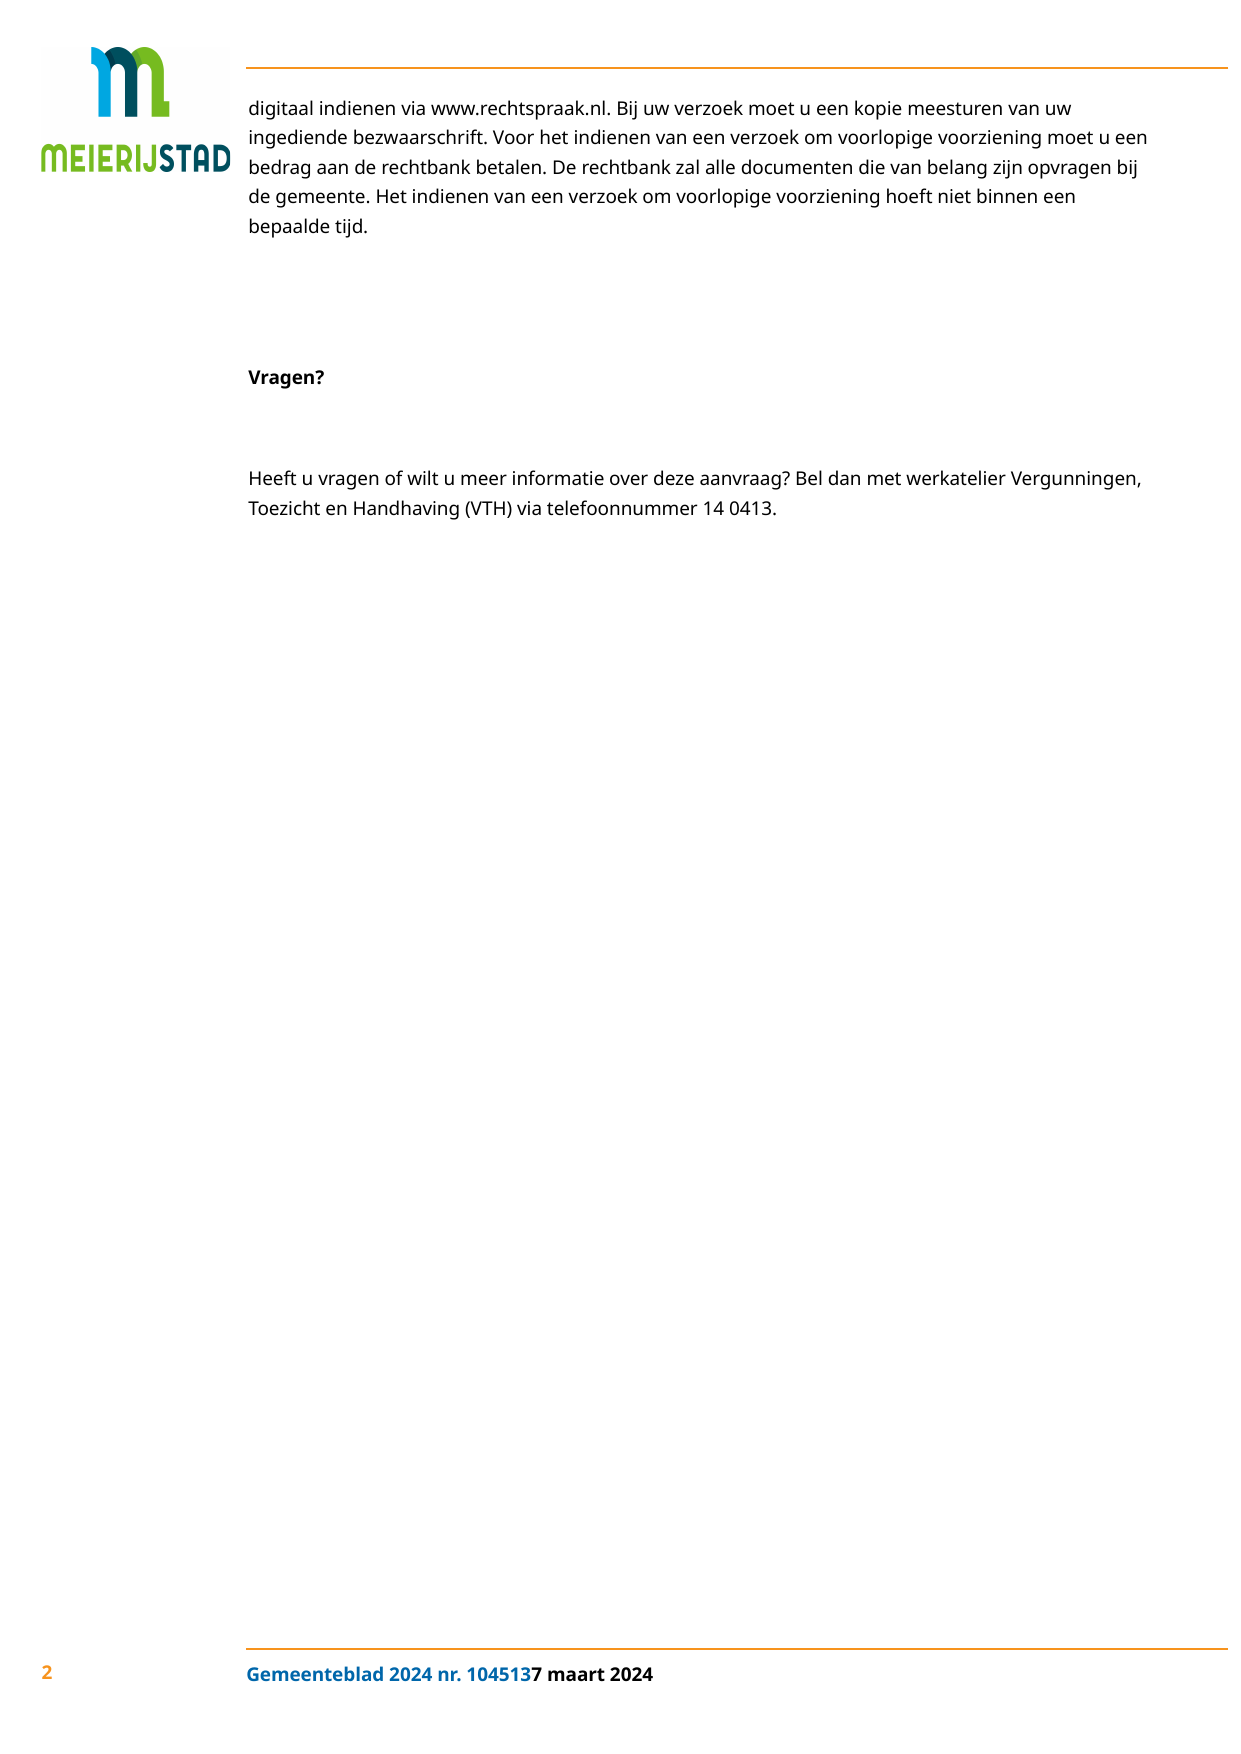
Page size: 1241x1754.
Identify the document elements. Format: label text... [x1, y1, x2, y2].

text Vragen? [248, 364, 1152, 390]
picture [41, 47, 231, 172]
text Heeft u vragen of wilt u meer informatie over deze aanvraag? Bel dan met werkatelier Vergunningen, Toezicht en Handhaving (VTH) via telefoonnummer 14 0413. [248, 465, 1152, 521]
text digitaal indienen via www.rechtspraak.nl. Bij uw verzoek moet u een kopie meesturen van uw ingediende bezwaarschrift. Voor het indienen van een verzoek om voorlopige voorziening moet u een bedrag aan de rechtbank betalen. De rechtbank zal alle documenten die van belang zijn opvragen bij de gemeente. Het indienen van een verzoek om voorlopige voorziening hoeft niet binnen een bepaalde tijd. [248, 95, 1152, 239]
